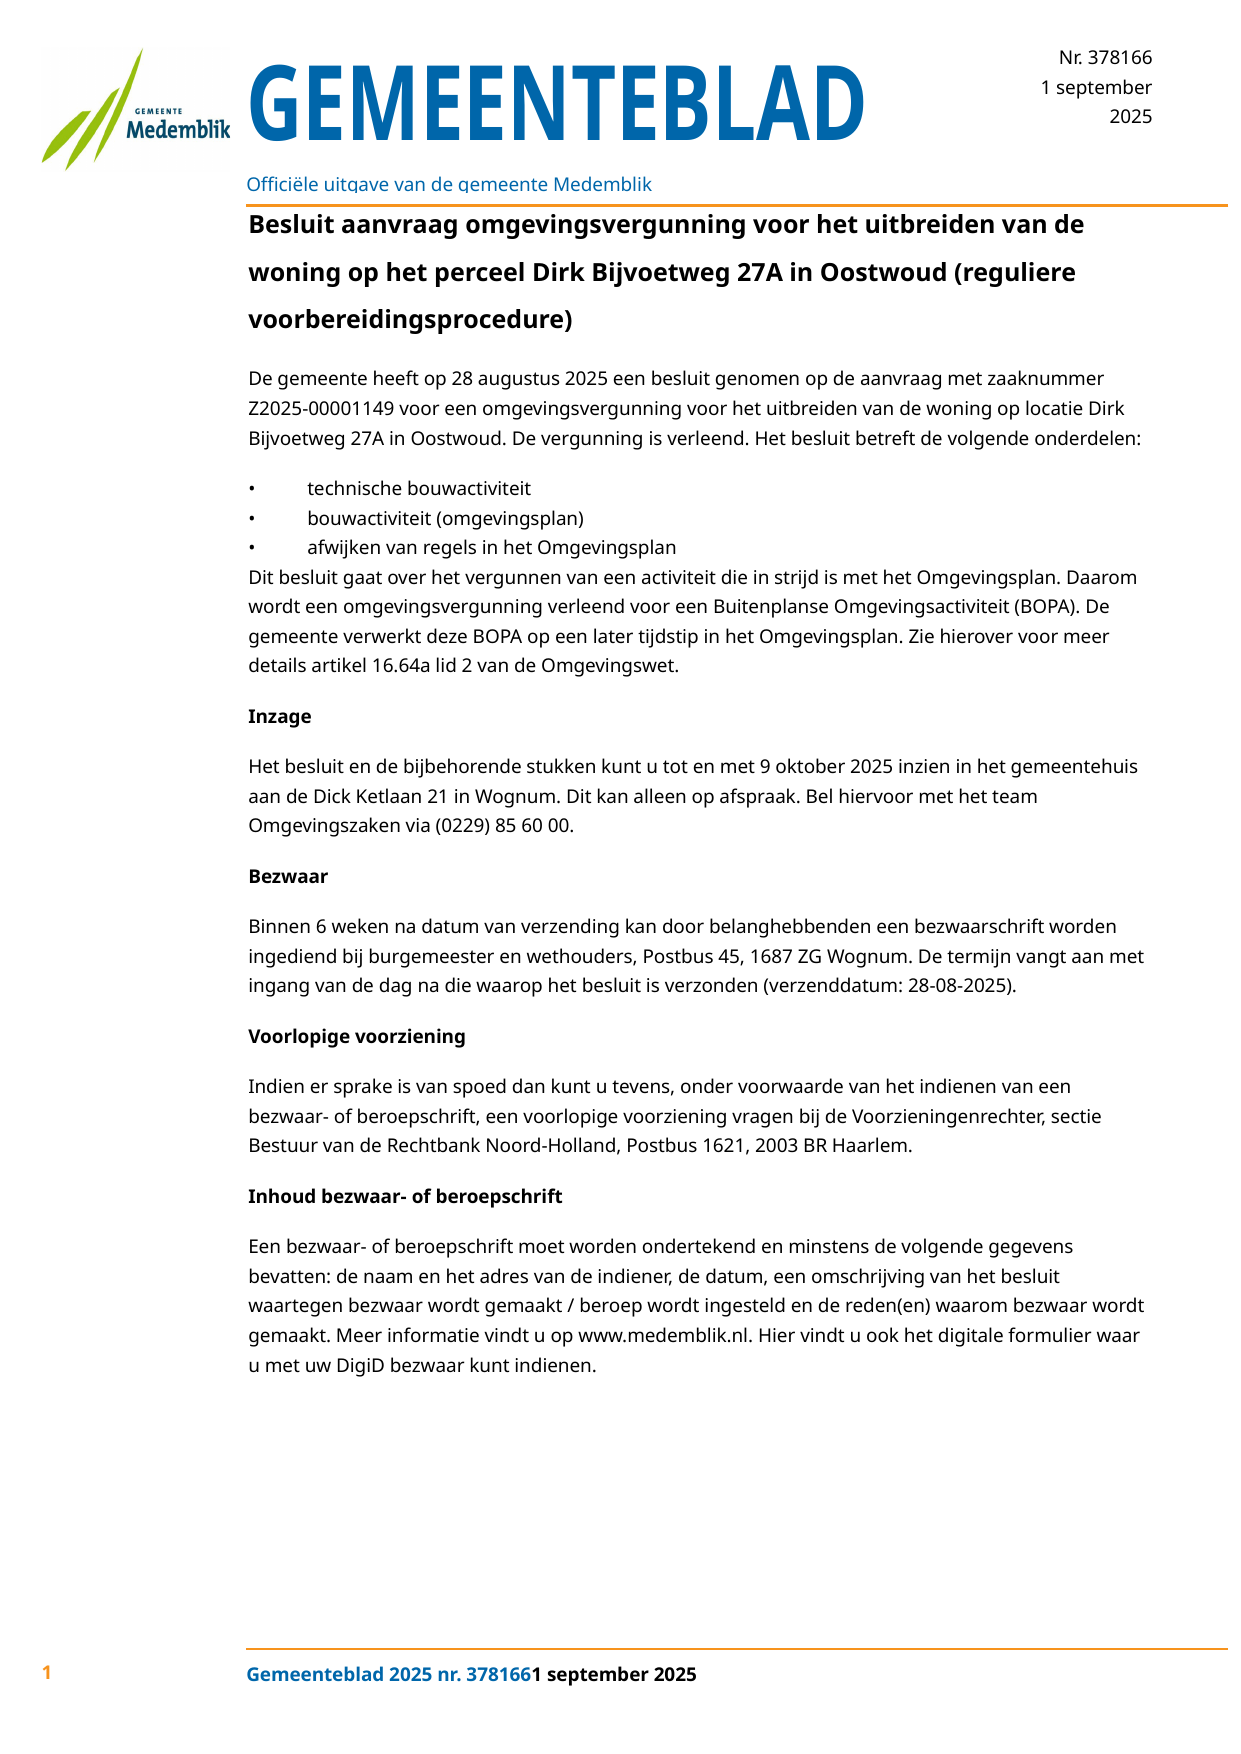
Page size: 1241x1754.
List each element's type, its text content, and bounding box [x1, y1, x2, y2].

text Dit besluit gaat over het vergunnen van een activiteit die in strijd is met het Omgevingsplan. Daarom wordt een omgevingsvergunning verleend voor een Buitenplanse Omgevingsactiviteit (BOPA). De gemeente verwerkt deze BOPA op een later tijdstip in het Omgevingsplan. Zie hierover voor meer details artikel 16.64a lid 2 van de Omgevingswet. [248, 564, 1152, 678]
text Een bezwaar- of beroepschrift moet worden ondertekend en minstens de volgende gegevens bevatten: de naam en het adres van de indiener, de datum, een omschrijving van het besluit waartegen bezwaar wordt gemaakt / beroep wordt ingesteld en de reden(en) waarom bezwaar wordt gemaakt. Meer informatie vindt u op www.medemblik.nl. Hier vindt u ook het digitale formulier waar u met uw DigiD bezwaar kunt indienen. [248, 1233, 1152, 1377]
text De gemeente heeft op 28 augustus 2025 een besluit genomen op de aanvraag met zaaknummer Z2025-00001149 voor een omgevingsvergunning voor het uitbreiden van de woning op locatie Dirk Bijvoetweg 27A in Oostwoud. De vergunning is verleend. Het besluit betreft de volgende onderdelen: [248, 366, 1152, 450]
picture [41, 47, 231, 172]
text Bezwaar [248, 863, 1152, 889]
text Binnen 6 weken na datum van verzending kan door belanghebbenden een bezwaarschrift worden ingediend bij burgemeester en wethouders, Postbus 45, 1687 ZG Wognum. De termijn vangt aan met ingang van de dag na die waarop het besluit is verzonden (verzenddatum: 28-08-2025). [248, 913, 1152, 998]
text Inhoud bezwaar- of beroepschrift [248, 1183, 1152, 1209]
list technische bouwactiviteit [248, 475, 1152, 501]
text Inzage [248, 703, 1152, 729]
text Voorlopige voorziening [248, 1023, 1152, 1049]
list afwijken van regels in het Omgevingsplan [248, 534, 1152, 560]
text Indien er sprake is van spoed dan kunt u tevens, onder voorwaarde van het indienen van een bezwaar- of beroepschrift, een voorlopige voorziening vragen bij de Voorzieningenrechter, sectie Bestuur van de Rechtbank Noord-Holland, Postbus 1621, 2003 BR Haarlem. [248, 1073, 1152, 1158]
list bouwactiviteit (omgevingsplan) [248, 505, 1152, 530]
text Het besluit en de bijbehorende stukken kunt u tot en met 9 oktober 2025 inzien in het gemeentehuis aan de Dick Ketlaan 21 in Wognum. Dit kan alleen op afspraak. Bel hiervoor met het team Omgevingszaken via (0229) 85 60 00. [248, 753, 1152, 838]
text Besluit aanvraag omgevingsvergunning voor het uitbreiden van de woning op het perceel Dirk Bijvoetweg 27A in Oostwoud (reguliere voorbereidingsprocedure) [248, 207, 1152, 336]
